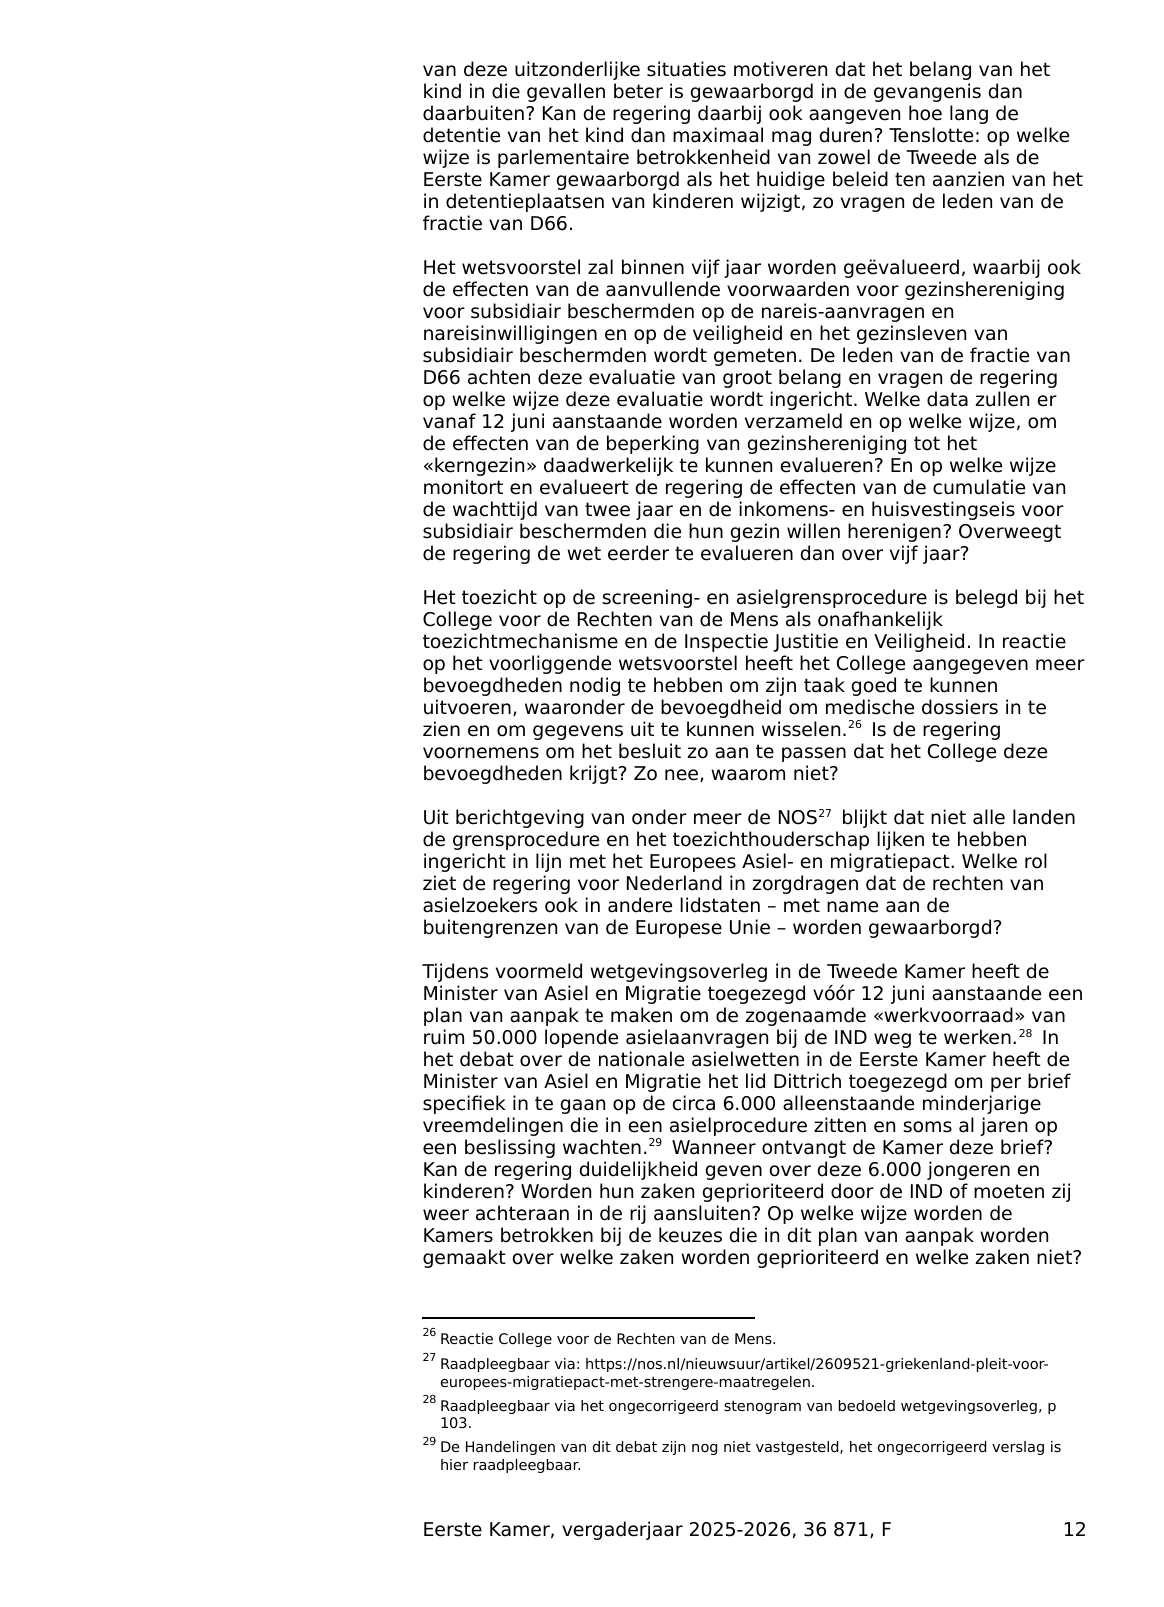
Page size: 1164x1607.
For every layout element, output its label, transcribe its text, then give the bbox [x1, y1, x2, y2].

text De Handelingen van dit debat zijn nog niet vastgesteld, het ongecorrigeerd verslag is hier raadpleegbaar. [422, 1435, 1087, 1474]
text Reactie College voor de Rechten van de Mens. [422, 1327, 1087, 1349]
text van deze uitzonderlijke situaties motiveren dat het belang van het kind in die gevallen beter is gewaarborgd in de gevangenis dan daarbuiten? Kan de regering daarbij ook aangeven hoe lang de detentie van het kind dan maximaal mag duren? Tenslotte: op welke wijze is parlementaire betrokkenheid van zowel de Tweede als de Eerste Kamer gewaarborgd als het huidige beleid ten aanzien van het in detentieplaatsen van kinderen wijzigt, zo vragen de leden van de fractie van D66. [422, 59, 1087, 235]
text Tijdens voormeld wetgevingsoverleg in de Tweede Kamer heeft de Minister van Asiel en Migratie toegezegd vóór 12 juni aanstaande een plan van aanpak te maken om de zogenaamde «werkvoorraad» van ruim 50.000 lopende asielaanvragen bij de IND weg te werken. In het debat over de nationale asielwetten in de Eerste Kamer heeft de Minister van Asiel en Migratie het lid Dittrich toegezegd om per brief specifiek in te gaan op de circa 6.000 alleenstaande minderjarige vreemdelingen die in een asielprocedure zitten en soms al jaren op een beslissing wachten. Wanneer ontvangt de Kamer deze brief? Kan de regering duidelijkheid geven over deze 6.000 jongeren en kinderen? Worden hun zaken geprioriteerd door de IND of moeten zij weer achteraan in de rij aansluiten? Op welke wijze worden de Kamers betrokken bij de keuzes die in dit plan van aanpak worden gemaakt over welke zaken worden geprioriteerd en welke zaken niet? [422, 961, 1087, 1269]
text Raadpleegbaar via het ongecorrigeerd stenogram van bedoeld wetgevingsoverleg, p 103. [422, 1393, 1087, 1432]
text Uit berichtgeving van onder meer de NOS blijkt dat niet alle landen de grensprocedure en het toezichthouderschap lijken te hebben ingericht in lijn met het Europees Asiel- en migratiepact. Welke rol ziet de regering voor Nederland in zorgdragen dat de rechten van asielzoekers ook in andere lidstaten – met name aan de buitengrenzen van de Europese Unie – worden gewaarborgd? [422, 807, 1087, 939]
text Het toezicht op de screening- en asielgrensprocedure is belegd bij het College voor de Rechten van de Mens als onafhankelijk toezichtmechanisme en de Inspectie Justitie en Veiligheid. In reactie op het voorliggende wetsvoorstel heeft het College aangegeven meer bevoegdheden nodig te hebben om zijn taak goed te kunnen uitvoeren, waaronder de bevoegdheid om medische dossiers in te zien en om gegevens uit te kunnen wisselen. Is de regering voornemens om het besluit zo aan te passen dat het College deze bevoegdheden krijgt? Zo nee, waarom niet? [422, 587, 1087, 785]
text Het wetsvoorstel zal binnen vijf jaar worden geëvalueerd, waarbij ook de effecten van de aanvullende voorwaarden voor gezinshereniging voor subsidiair beschermden op de nareis-aanvragen en nareisinwilligingen en op de veiligheid en het gezinsleven van subsidiair beschermden wordt gemeten. De leden van de fractie van D66 achten deze evaluatie van groot belang en vragen de regering op welke wijze deze evaluatie wordt ingericht. Welke data zullen er vanaf 12 juni aanstaande worden verzameld en op welke wijze, om de effecten van de beperking van gezinshereniging tot het «kerngezin» daadwerkelijk te kunnen evalueren? En op welke wijze monitort en evalueert de regering de effecten van de cumulatie van de wachttijd van twee jaar en de inkomens- en huisvestingseis voor subsidiair beschermden die hun gezin willen herenigen? Overweegt de regering de wet eerder te evalueren dan over vijf jaar? [422, 257, 1087, 565]
text Raadpleegbaar via: https://nos.nl/nieuwsuur/artikel/2609521-griekenland-pleit-voor-europees-migratiepact-met-strengere-maatregelen. [422, 1352, 1087, 1391]
